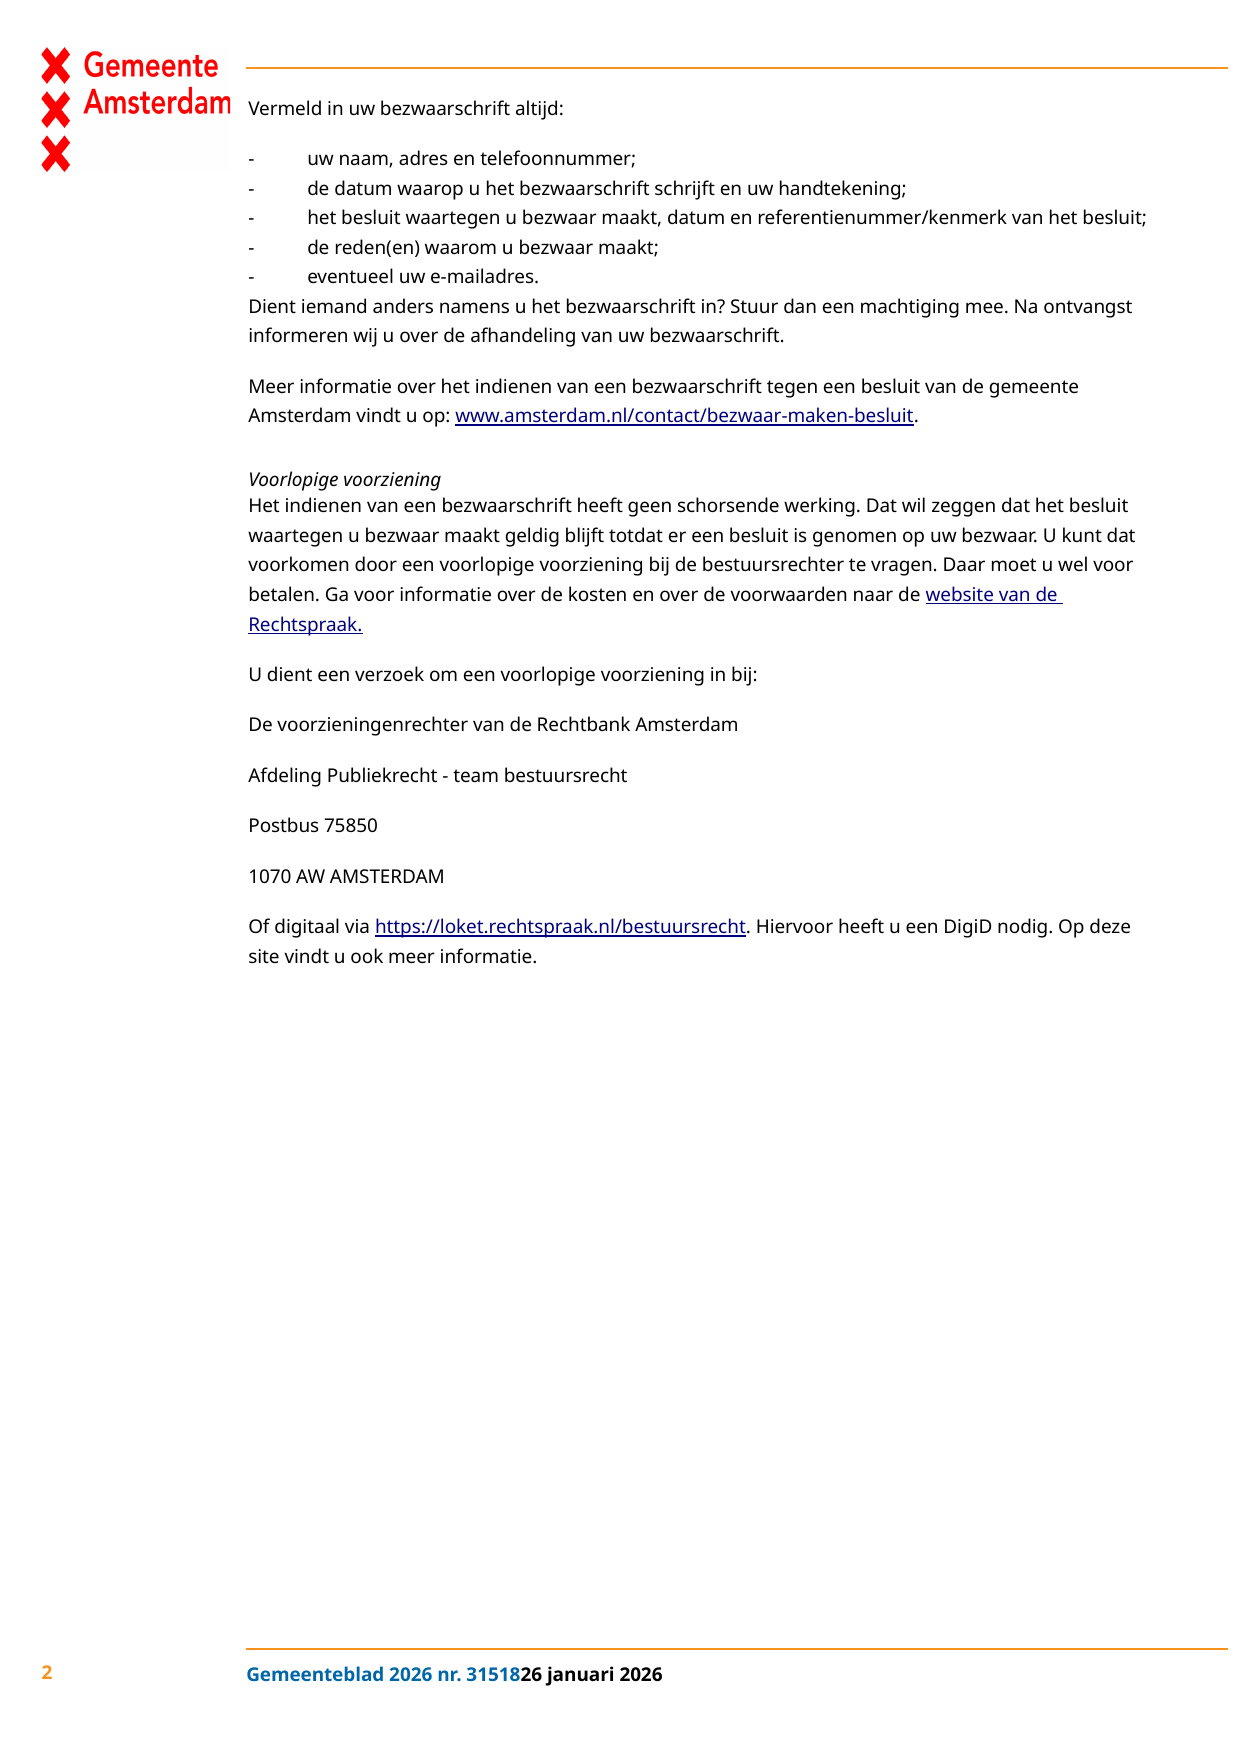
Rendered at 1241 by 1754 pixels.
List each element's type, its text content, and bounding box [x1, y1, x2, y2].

text Voorlopige voorziening [248, 467, 1152, 492]
list het besluit waartegen u bezwaar maakt, datum en referentienummer/kenmerk van het besluit; [248, 204, 1152, 230]
text Dient iemand anders namens u het bezwaarschrift in? Stuur dan een machtiging mee. Na ontvangst informeren wij u over de afhandeling van uw bezwaarschrift. [248, 293, 1152, 348]
list de datum waarop u het bezwaarschrift schrijft en uw handtekening; [248, 175, 1152, 201]
list de reden(en) waarom u bezwaar maakt; [248, 234, 1152, 260]
text 1070 AW AMSTERDAM [248, 863, 1152, 888]
text De voorzieningenrechter van de Rechtbank Amsterdam [248, 712, 1152, 737]
text Postbus 75850 [248, 812, 1152, 838]
text U dient een verzoek om een voorlopige voorziening in bij: [248, 661, 1152, 687]
text Het indienen van een bezwaarschrift heeft geen schorsende werking. Dat wil zeggen dat het besluit waartegen u bezwaar maakt geldig blijft totdat er een besluit is genomen op uw bezwaar. U kunt dat voorkomen door een voorlopige voorziening bij de bestuursrechter te vragen. Daar moet u wel voor betalen. Ga voor informatie over de kosten en over de voorwaarden naar de website van de Rechtspraak. [248, 492, 1152, 636]
text Vermeld in uw bezwaarschrift altijd: [248, 95, 1152, 121]
list uw naam, adres en telefoonnummer; [248, 145, 1152, 171]
text Of digitaal via https://loket.rechtspraak.nl/bestuursrecht. Hiervoor heeft u een DigiD nodig. Op deze site vindt u ook meer informatie. [248, 913, 1152, 968]
picture [41, 47, 231, 172]
list eventueel uw e-mailadres. [248, 263, 1152, 289]
text Meer informatie over het indienen van een bezwaarschrift tegen een besluit van de gemeente Amsterdam vindt u op: www.amsterdam.nl/contact/bezwaar-maken-besluit. [248, 373, 1152, 428]
text Afdeling Publiekrecht - team bestuursrecht [248, 762, 1152, 788]
